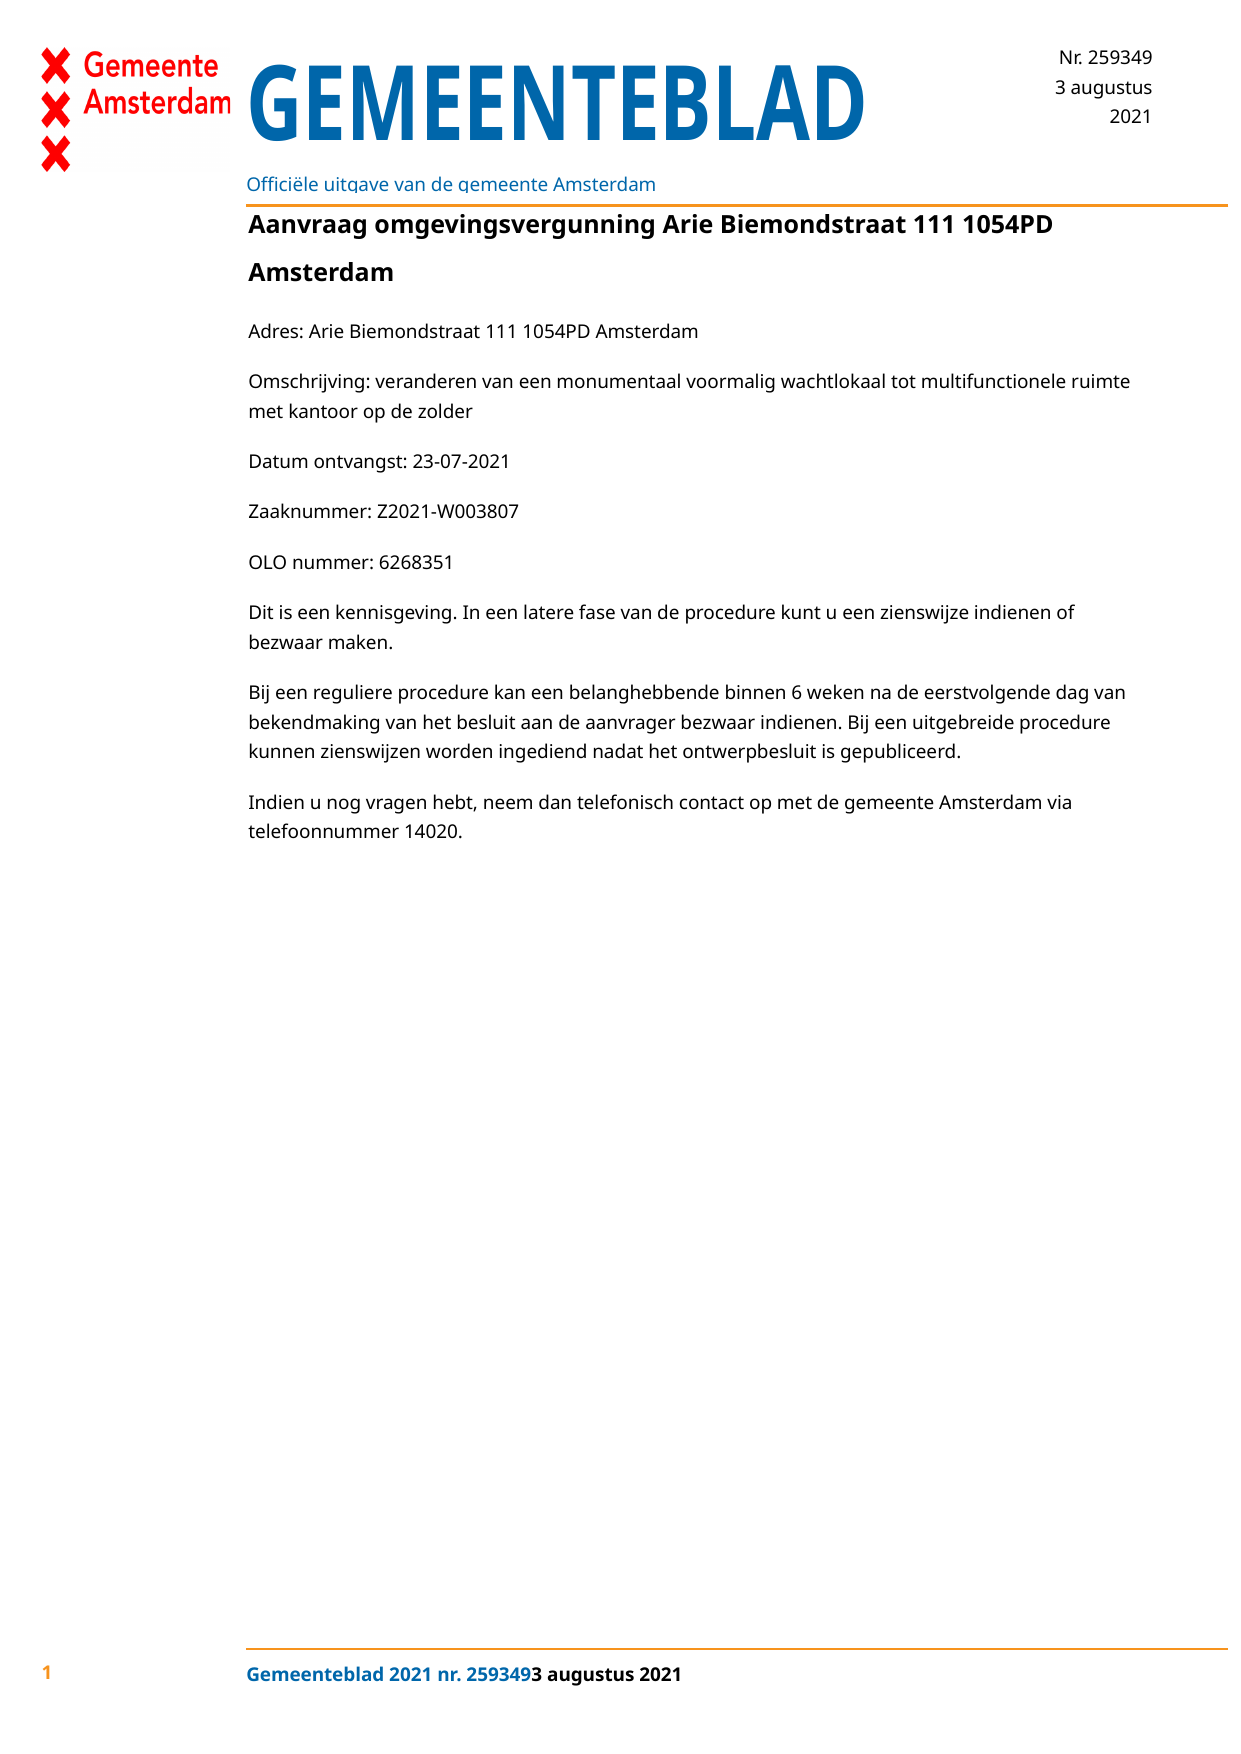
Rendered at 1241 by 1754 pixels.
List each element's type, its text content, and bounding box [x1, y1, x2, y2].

text Adres: Arie Biemondstraat 111 1054PD Amsterdam [248, 318, 1152, 344]
text Zaaknummer: Z2021-W003807 [248, 499, 1152, 524]
text Aanvraag omgevingsvergunning Arie Biemondstraat 111 1054PD Amsterdam [248, 207, 1152, 288]
text Indien u nog vragen hebt, neem dan telefonisch contact op met de gemeente Amsterdam via telefoonnummer 14020. [248, 789, 1152, 844]
text Dit is een kennisgeving. In een latere fase van de procedure kunt u een zienswijze indienen of bezwaar maken. [248, 599, 1152, 655]
text Datum ontvangst: 23-07-2021 [248, 448, 1152, 474]
text Bij een reguliere procedure kan een belanghebbende binnen 6 weken na de eerstvolgende dag van bekendmaking van het besluit aan de aanvrager bezwaar indienen. Bij een uitgebreide procedure kunnen zienswijzen worden ingediend nadat het ontwerpbesluit is gepubliceerd. [248, 679, 1152, 764]
picture [41, 47, 231, 172]
text Omschrijving: veranderen van een monumentaal voormalig wachtlokaal tot multifunctionele ruimte met kantoor op de zolder [248, 368, 1152, 424]
text OLO nummer: 6268351 [248, 549, 1152, 575]
